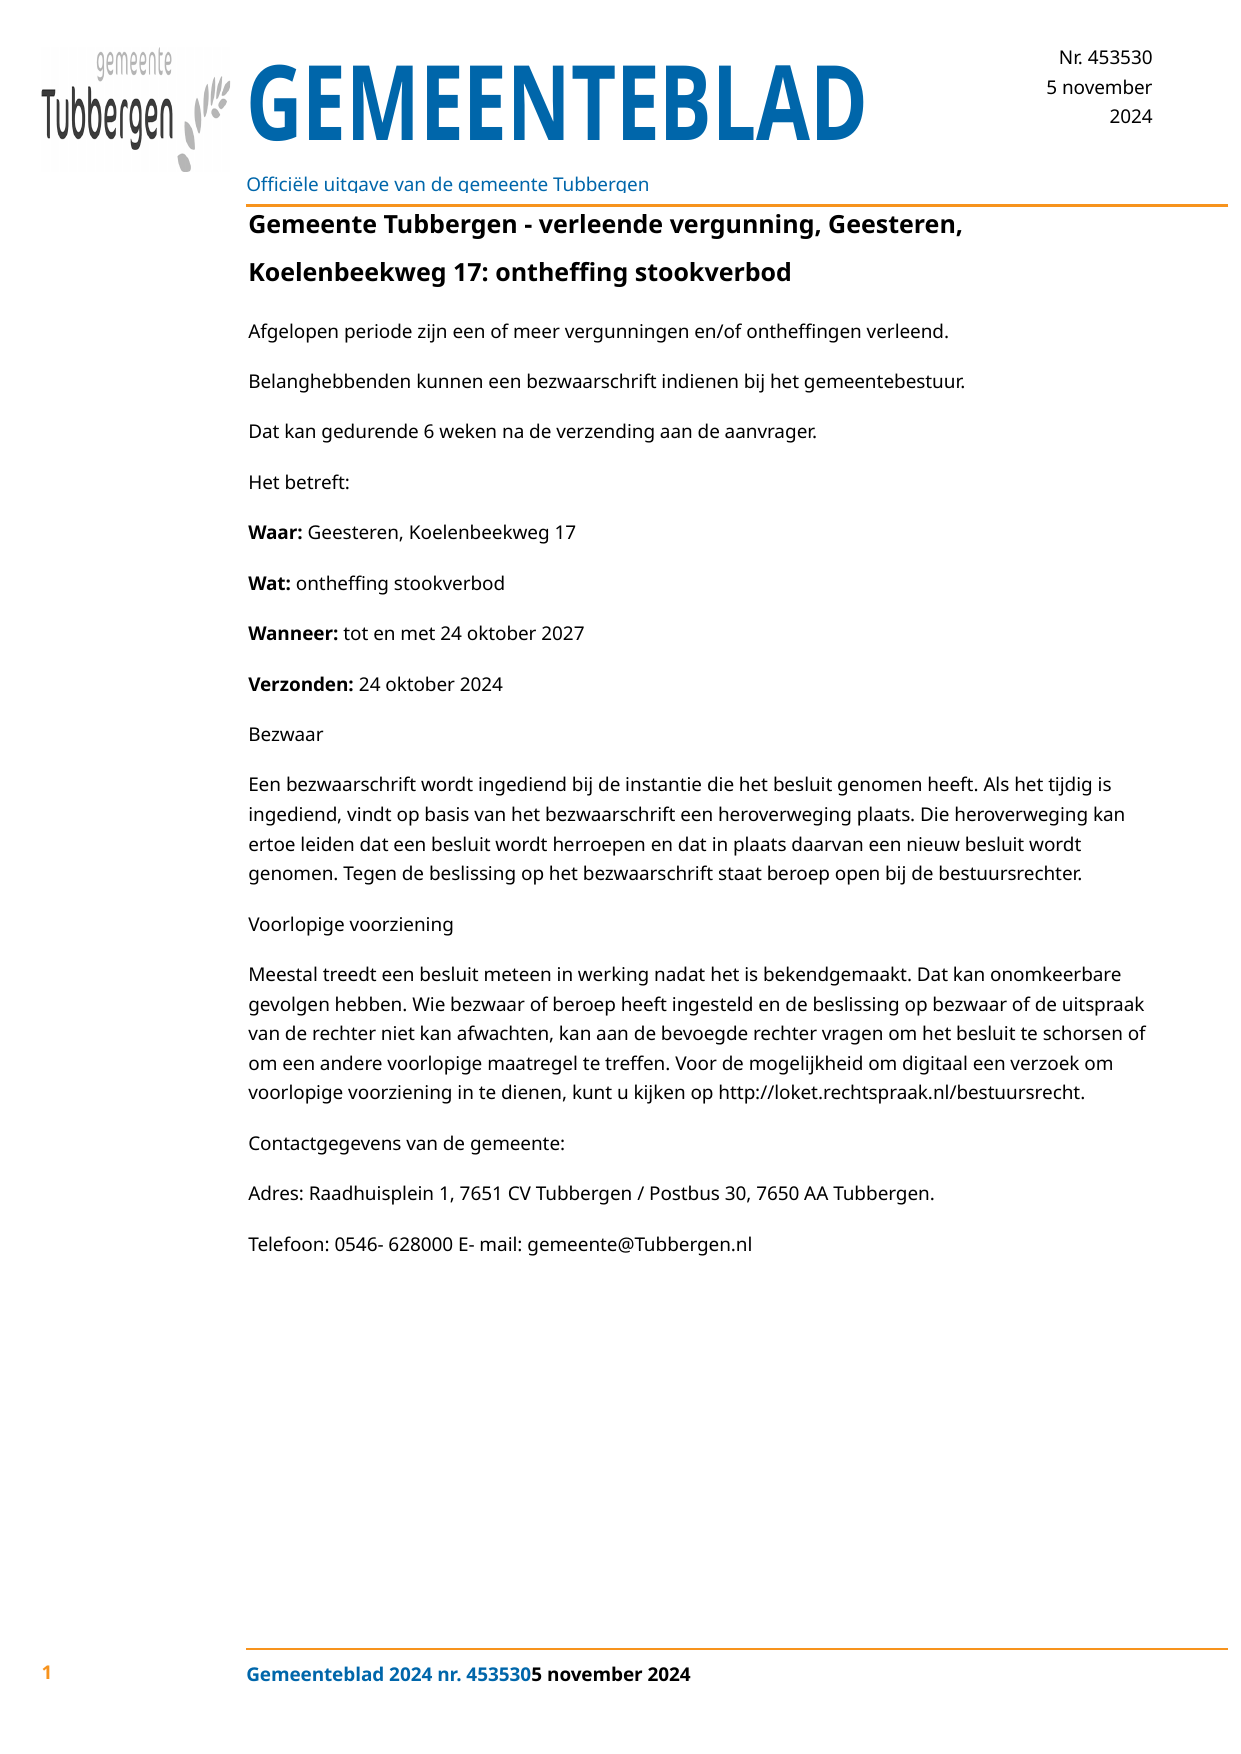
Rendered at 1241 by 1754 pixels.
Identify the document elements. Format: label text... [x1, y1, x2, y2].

text Waar: Geesteren, Koelenbeekweg 17 [248, 519, 1152, 545]
picture [41, 47, 231, 172]
text Een bezwaarschrift wordt ingediend bij de instantie die het besluit genomen heeft. Als het tijdig is ingediend, vindt op basis van het bezwaarschrift een heroverweging plaats. Die heroverweging kan ertoe leiden dat een besluit wordt herroepen en dat in plaats daarvan een nieuw besluit wordt genomen. Tegen de beslissing op het bezwaarschrift staat beroep open bij de bestuursrechter. [248, 772, 1152, 886]
text Contactgegevens van de gemeente: [248, 1130, 1152, 1156]
text Belanghebbenden kunnen een bezwaarschrift indienen bij het gemeentebestuur. [248, 368, 1152, 394]
text Verzonden: 24 oktober 2024 [248, 671, 1152, 697]
text Bezwaar [248, 721, 1152, 747]
text Afgelopen periode zijn een of meer vergunningen en/of ontheffingen verleend. [248, 318, 1152, 344]
text Wanneer: tot en met 24 oktober 2027 [248, 620, 1152, 646]
text Voorlopige voorziening [248, 911, 1152, 937]
text Wat: ontheffing stookverbod [248, 570, 1152, 596]
text Gemeente Tubbergen - verleende vergunning, Geesteren, Koelenbeekweg 17: ontheffing stookverbod [248, 207, 1152, 288]
text Meestal treedt een besluit meteen in werking nadat het is bekendgemaakt. Dat kan onomkeerbare gevolgen hebben. Wie bezwaar of beroep heeft ingesteld en de beslissing op bezwaar of de uitspraak van de rechter niet kan afwachten, kan aan de bevoegde rechter vragen om het besluit te schorsen of om een andere voorlopige maatregel te treffen. Voor de mogelijkheid om digitaal een verzoek om voorlopige voorziening in te dienen, kunt u kijken op http://loket.rechtspraak.nl/bestuursrecht. [248, 961, 1152, 1105]
text Adres: Raadhuisplein 1, 7651 CV Tubbergen / Postbus 30, 7650 AA Tubbergen. [248, 1180, 1152, 1206]
text Dat kan gedurende 6 weken na de verzending aan de aanvrager. [248, 419, 1152, 444]
text Telefoon: 0546- 628000 E- mail: gemeente@Tubbergen.nl [248, 1231, 1152, 1257]
text Het betreft: [248, 469, 1152, 495]
